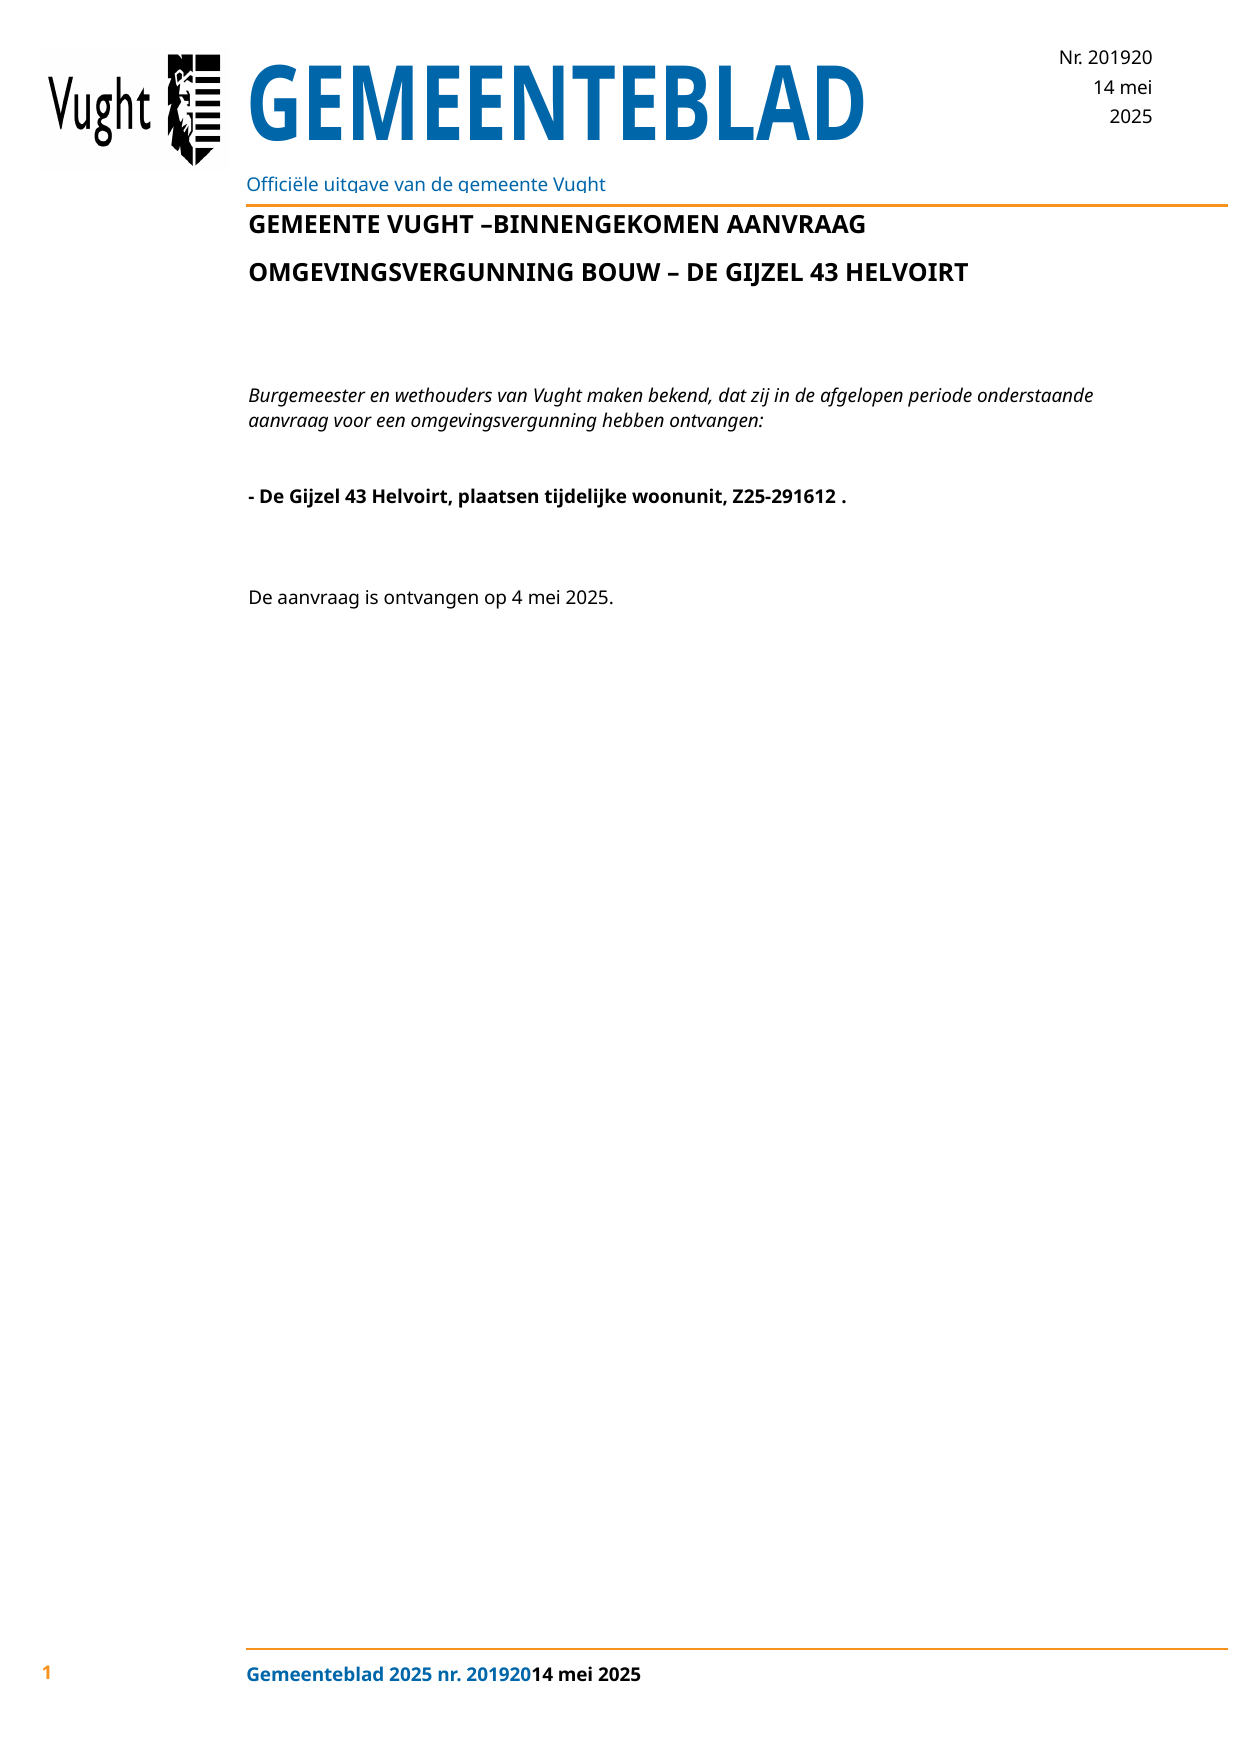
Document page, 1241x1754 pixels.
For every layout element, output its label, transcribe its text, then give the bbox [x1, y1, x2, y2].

text De aanvraag is ontvangen op 4 mei 2025. [248, 584, 1152, 610]
picture [41, 47, 231, 172]
text Burgemeester en wethouders van Vught maken bekend, dat zij in de afgelopen periode onderstaande aanvraag voor een omgevingsvergunning hebben ontvangen: [248, 382, 1152, 433]
text - De Gijzel 43 Helvoirt, plaatsen tijdelijke woonunit, Z25-291612 . [248, 484, 1152, 509]
text GEMEENTE VUGHT –BINNENGEKOMEN AANVRAAG OMGEVINGSVERGUNNING BOUW – DE GIJZEL 43 HELVOIRT [248, 207, 1152, 288]
